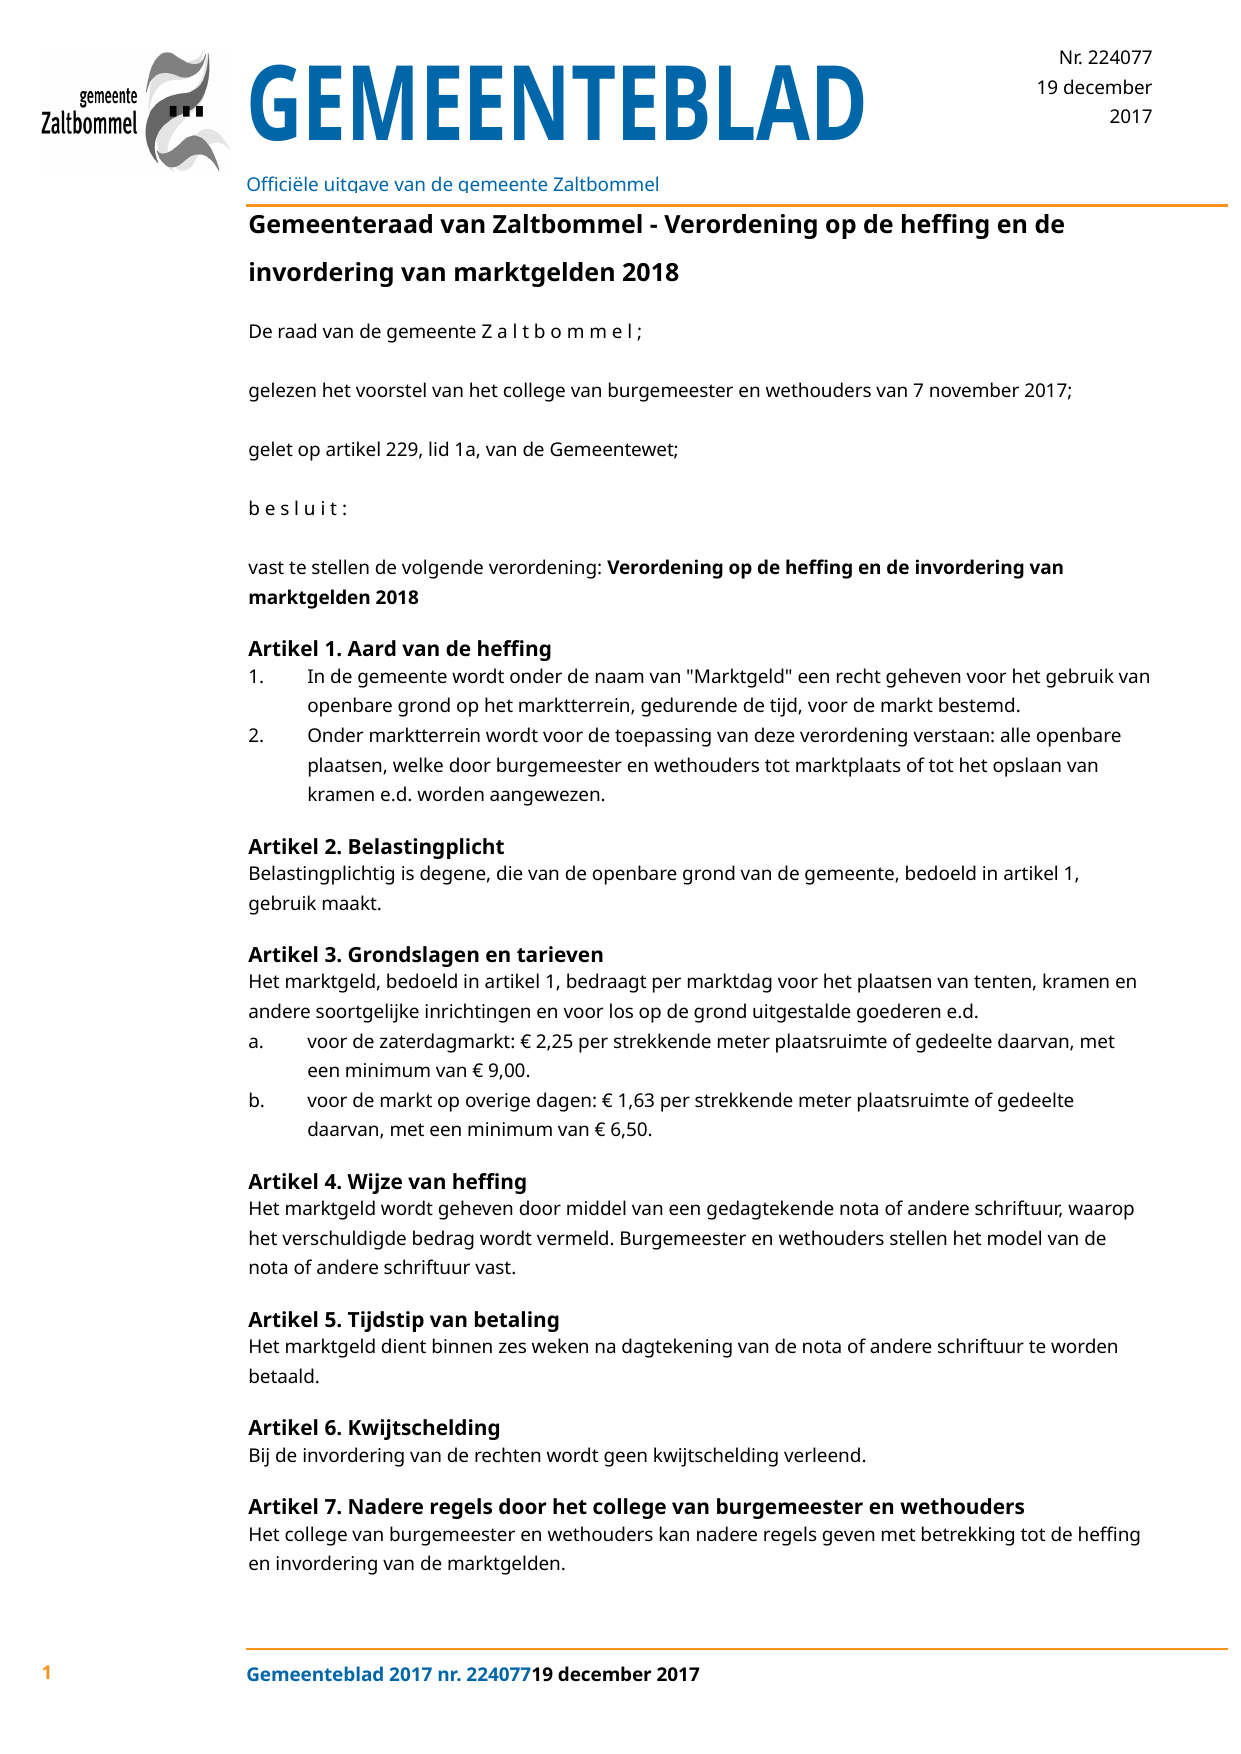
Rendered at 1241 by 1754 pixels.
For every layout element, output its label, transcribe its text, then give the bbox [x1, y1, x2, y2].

text Bij de invordering van de rechten wordt geen kwijtschelding verleend. [248, 1442, 1152, 1468]
text b e s l u i t : [248, 495, 1152, 521]
text Het college van burgemeester en wethouders kan nadere regels geven met betrekking tot de heffing en invordering van de marktgelden. [248, 1521, 1152, 1576]
text Artikel 3. Grondslagen en tarieven [248, 940, 1152, 969]
text gelezen het voorstel van het college van burgemeester en wethouders van 7 november 2017; [248, 377, 1152, 403]
list voor de zaterdagmarkt: € 2,25 per strekkende meter plaatsruimte of gedeelte daarvan, met een minimum van € 9,00. [248, 1028, 1152, 1083]
list voor de markt op overige dagen: € 1,63 per strekkende meter plaatsruimte of gedeelte daarvan, met een minimum van € 6,50. [248, 1087, 1152, 1142]
text Gemeenteraad van Zaltbommel - Verordening op de heffing en de invordering van marktgelden 2018 [248, 207, 1152, 288]
list In de gemeente wordt onder de naam van "Marktgeld" een recht geheven voor het gebruik van openbare grond op het marktterrein, gedurende de tijd, voor de markt bestemd. [248, 663, 1152, 718]
text vast te stellen de volgende verordening: Verordening op de heffing en de invordering van marktgelden 2018 [248, 554, 1152, 610]
text Artikel 4. Wijze van heffing [248, 1167, 1152, 1195]
text De raad van de gemeente Z a l t b o m m e l ; [248, 318, 1152, 344]
text Het marktgeld dient binnen zes weken na dagtekening van de nota of andere schriftuur te worden betaald. [248, 1333, 1152, 1389]
text Artikel 1. Aard van de heffing [248, 634, 1152, 663]
picture [41, 47, 231, 172]
text Artikel 7. Nadere regels door het college van burgemeester en wethouders [248, 1492, 1152, 1521]
text gelet op artikel 229, lid 1a, van de Gemeentewet; [248, 436, 1152, 462]
text Artikel 6. Kwijtschelding [248, 1413, 1152, 1442]
text Artikel 2. Belastingplicht [248, 832, 1152, 860]
list Onder marktterrein wordt voor de toepassing van deze verordening verstaan: alle openbare plaatsen, welke door burgemeester en wethouders tot marktplaats of tot het opslaan van kramen e.d. worden aangewezen. [248, 722, 1152, 807]
text Belastingplichtig is degene, die van de openbare grond van de gemeente, bedoeld in artikel 1, gebruik maakt. [248, 860, 1152, 916]
text Het marktgeld, bedoeld in artikel 1, bedraagt per marktdag voor het plaatsen van tenten, kramen en andere soortgelijke inrichtingen en voor los op de grond uitgestalde goederen e.d. [248, 969, 1152, 1024]
text Het marktgeld wordt geheven door middel van een gedagtekende nota of andere schriftuur, waarop het verschuldigde bedrag wordt vermeld. Burgemeester en wethouders stellen het model van de nota of andere schriftuur vast. [248, 1195, 1152, 1280]
text Artikel 5. Tijdstip van betaling [248, 1305, 1152, 1333]
